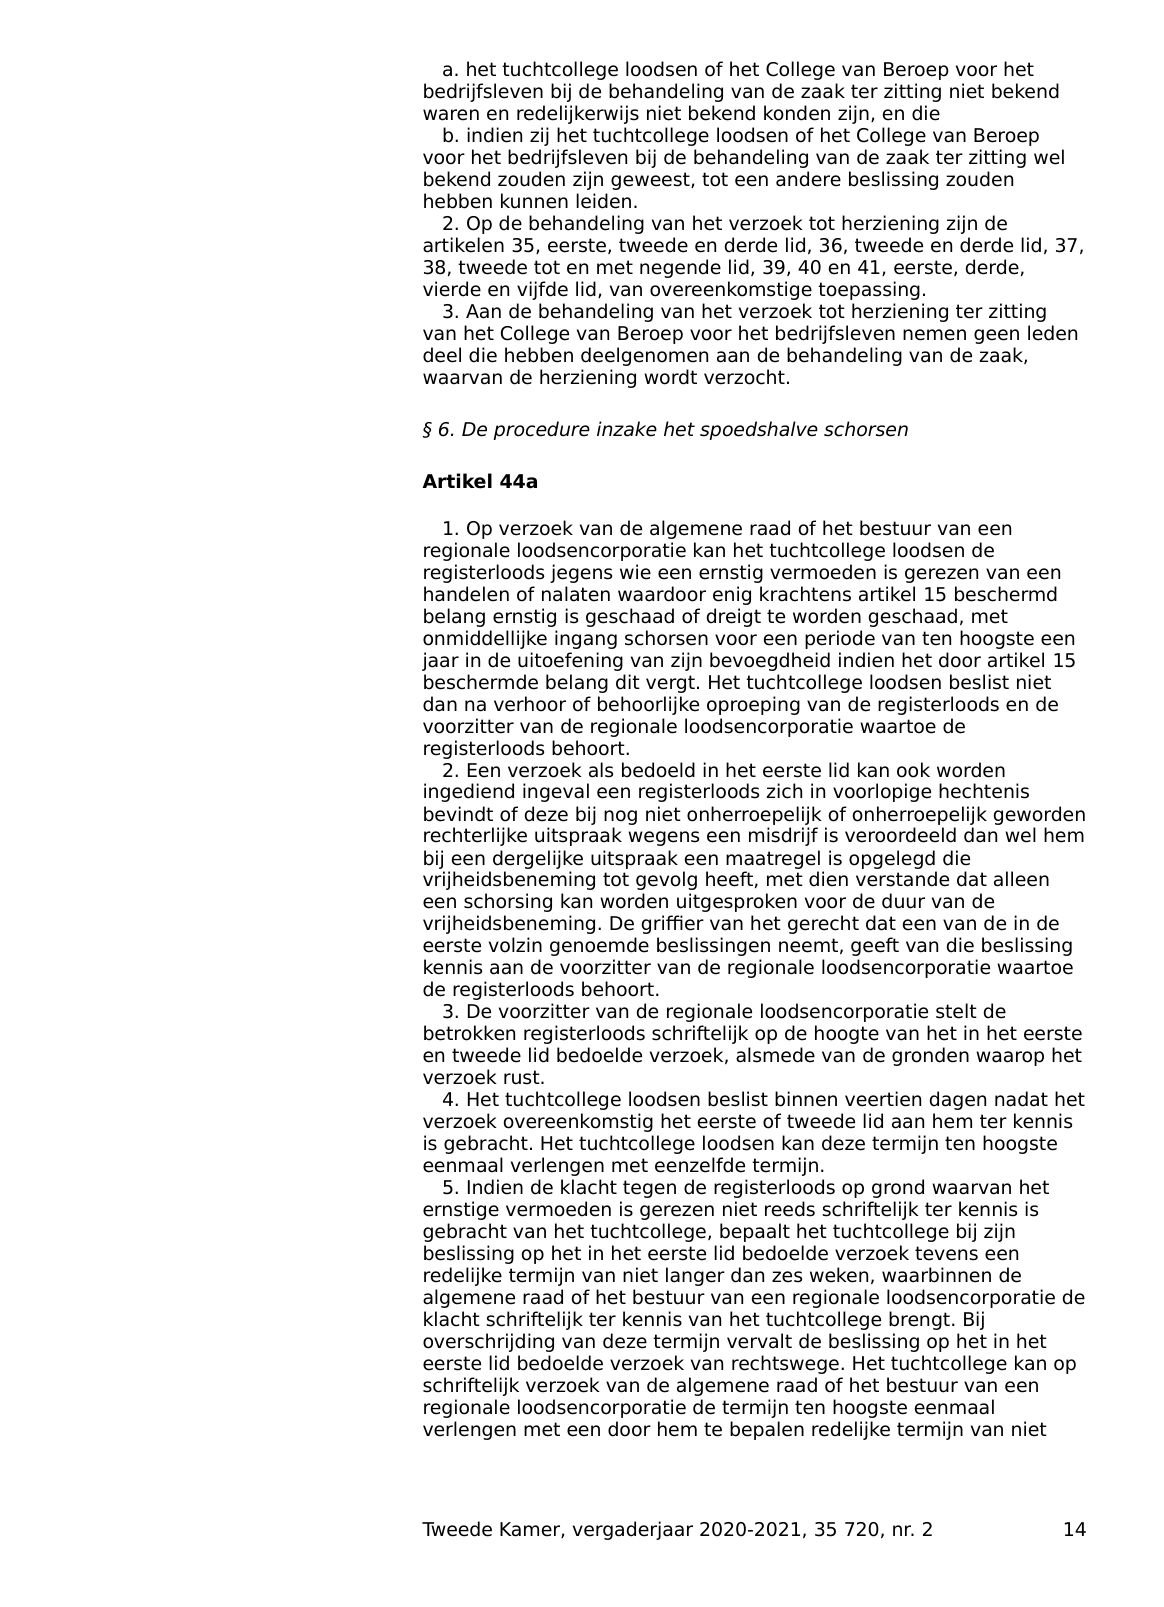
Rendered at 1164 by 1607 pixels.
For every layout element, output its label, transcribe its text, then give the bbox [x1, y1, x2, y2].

text b. indien zij het tuchtcollege loodsen of het College van Beroep voor het bedrijfsleven bij de behandeling van de zaak ter zitting wel bekend zouden zijn geweest, tot een andere beslissing zouden hebben kunnen leiden. [422, 125, 1087, 213]
subtitle Artikel 44a [422, 471, 1087, 493]
text a. het tuchtcollege loodsen of het College van Beroep voor het bedrijfsleven bij de behandeling van de zaak ter zitting niet bekend waren en redelijkerwijs niet bekend konden zijn, en die [422, 59, 1087, 125]
text 4. Het tuchtcollege loodsen beslist binnen veertien dagen nadat het verzoek overeenkomstig het eerste of tweede lid aan hem ter kennis is gebracht. Het tuchtcollege loodsen kan deze termijn ten hoogste eenmaal verlengen met eenzelfde termijn. [422, 1089, 1087, 1177]
text 2. Een verzoek als bedoeld in het eerste lid kan ook worden ingediend ingeval een registerloods zich in voorlopige hechtenis bevindt of deze bij nog niet onherroepelijk of onherroepelijk geworden rechterlijke uitspraak wegens een misdrijf is veroordeeld dan wel hem bij een dergelijke uitspraak een maatregel is opgelegd die vrijheidsbeneming tot gevolg heeft, met dien verstande dat alleen een schorsing kan worden uitgesproken voor de duur van de vrijheidsbeneming. De griffier van het gerecht dat een van de in de eerste volzin genoemde beslissingen neemt, geeft van die beslissing kennis aan de voorzitter van de regionale loodsencorporatie waartoe de registerloods behoort. [422, 759, 1087, 1001]
text 1. Op verzoek van de algemene raad of het bestuur van een regionale loodsencorporatie kan het tuchtcollege loodsen de registerloods jegens wie een ernstig vermoeden is gerezen van een handelen of nalaten waardoor enig krachtens artikel 15 beschermd belang ernstig is geschaad of dreigt te worden geschaad, met onmiddellijke ingang schorsen voor een periode van ten hoogste een jaar in de uitoefening van zijn bevoegdheid indien het door artikel 15 beschermde belang dit vergt. Het tuchtcollege loodsen beslist niet dan na verhoor of behoorlijke oproeping van de registerloods en de voorzitter van de regionale loodsencorporatie waartoe de registerloods behoort. [422, 518, 1087, 759]
text 3. De voorzitter van de regionale loodsencorporatie stelt de betrokken registerloods schriftelijk op de hoogte van het in het eerste en tweede lid bedoelde verzoek, alsmede van de gronden waarop het verzoek rust. [422, 1001, 1087, 1089]
subtitle § 6. De procedure inzake het spoedshalve schorsen [422, 419, 1087, 441]
text 3. Aan de behandeling van het verzoek tot herziening ter zitting van het College van Beroep voor het bedrijfsleven nemen geen leden deel die hebben deelgenomen aan de behandeling van de zaak, waarvan de herziening wordt verzocht. [422, 301, 1087, 389]
text 2. Op de behandeling van het verzoek tot herziening zijn de artikelen 35, eerste, tweede en derde lid, 36, tweede en derde lid, 37, 38, tweede tot en met negende lid, 39, 40 en 41, eerste, derde, vierde en vijfde lid, van overeenkomstige toepassing. [422, 213, 1087, 301]
text 5. Indien de klacht tegen de registerloods op grond waarvan het ernstige vermoeden is gerezen niet reeds schriftelijk ter kennis is gebracht van het tuchtcollege, bepaalt het tuchtcollege bij zijn beslissing op het in het eerste lid bedoelde verzoek tevens een redelijke termijn van niet langer dan zes weken, waarbinnen de algemene raad of het bestuur van een regionale loodsencorporatie de klacht schriftelijk ter kennis van het tuchtcollege brengt. Bij overschrijding van deze termijn vervalt de beslissing op het in het eerste lid bedoelde verzoek van rechtswege. Het tuchtcollege kan op schriftelijk verzoek van de algemene raad of het bestuur van een regionale loodsencorporatie de termijn ten hoogste eenmaal verlengen met een door hem te bepalen redelijke termijn van niet [422, 1177, 1087, 1441]
